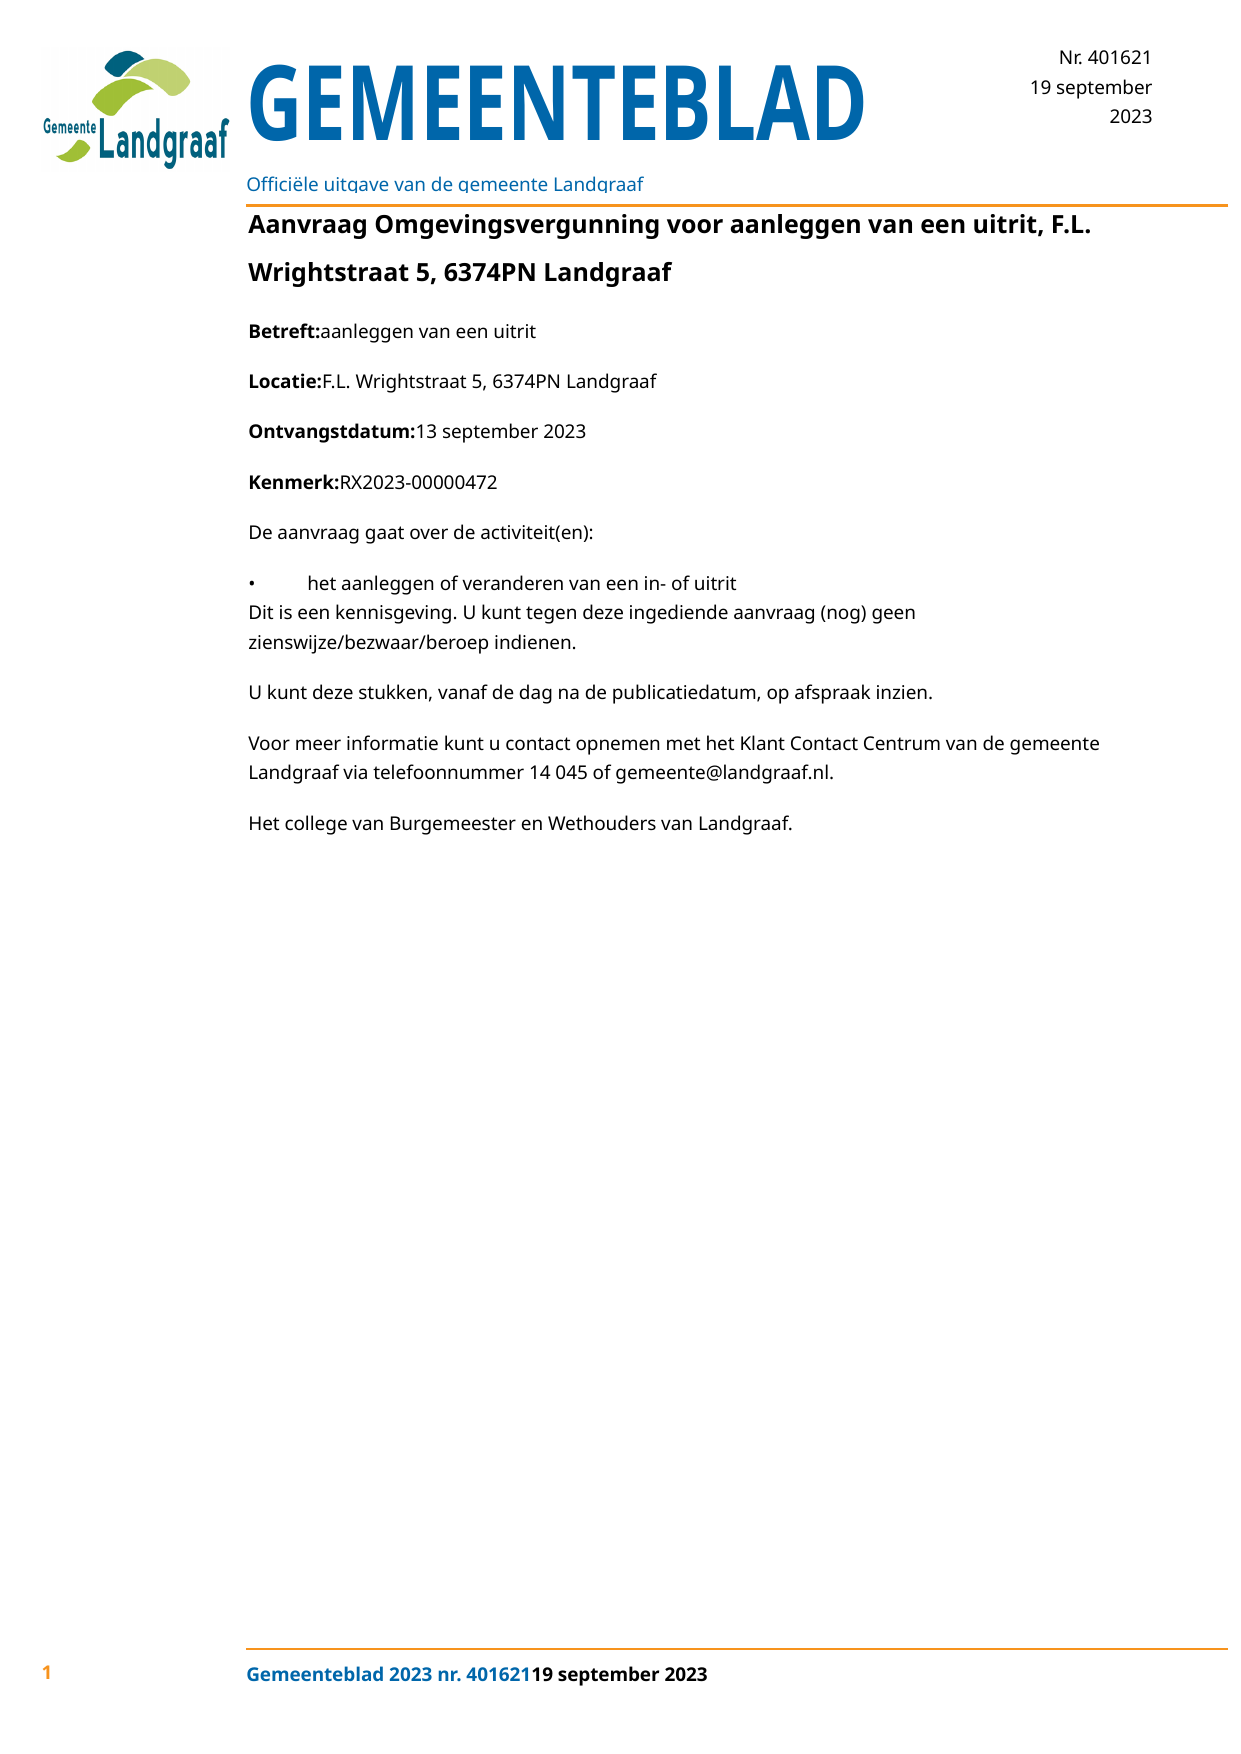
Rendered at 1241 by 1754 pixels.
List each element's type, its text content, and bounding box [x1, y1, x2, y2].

text Voor meer informatie kunt u contact opnemen met het Klant Contact Centrum van de gemeente Landgraaf via telefoonnummer 14 045 of gemeente@landgraaf.nl. [248, 730, 1152, 785]
text Betreft:aanleggen van een uitrit [248, 318, 1152, 344]
text U kunt deze stukken, vanaf de dag na de publicatiedatum, op afspraak inzien. [248, 679, 1152, 705]
text Het college van Burgemeester en Wethouders van Landgraaf. [248, 810, 1152, 836]
text Locatie:F.L. Wrightstraat 5, 6374PN Landgraaf [248, 368, 1152, 394]
text Aanvraag Omgevingsvergunning voor aanleggen van een uitrit, F.L. Wrightstraat 5, 6374PN Landgraaf [248, 207, 1152, 288]
text Ontvangstdatum:13 september 2023 [248, 419, 1152, 444]
text De aanvraag gaat over de activiteit(en): [248, 519, 1152, 545]
picture [41, 47, 231, 172]
text Dit is een kennisgeving. U kunt tegen deze ingediende aanvraag (nog) geen zienswijze/bezwaar/beroep indienen. [248, 599, 1152, 655]
text Kenmerk:RX2023-00000472 [248, 469, 1152, 495]
list het aanleggen of veranderen van een in- of uitrit [248, 570, 1152, 596]
